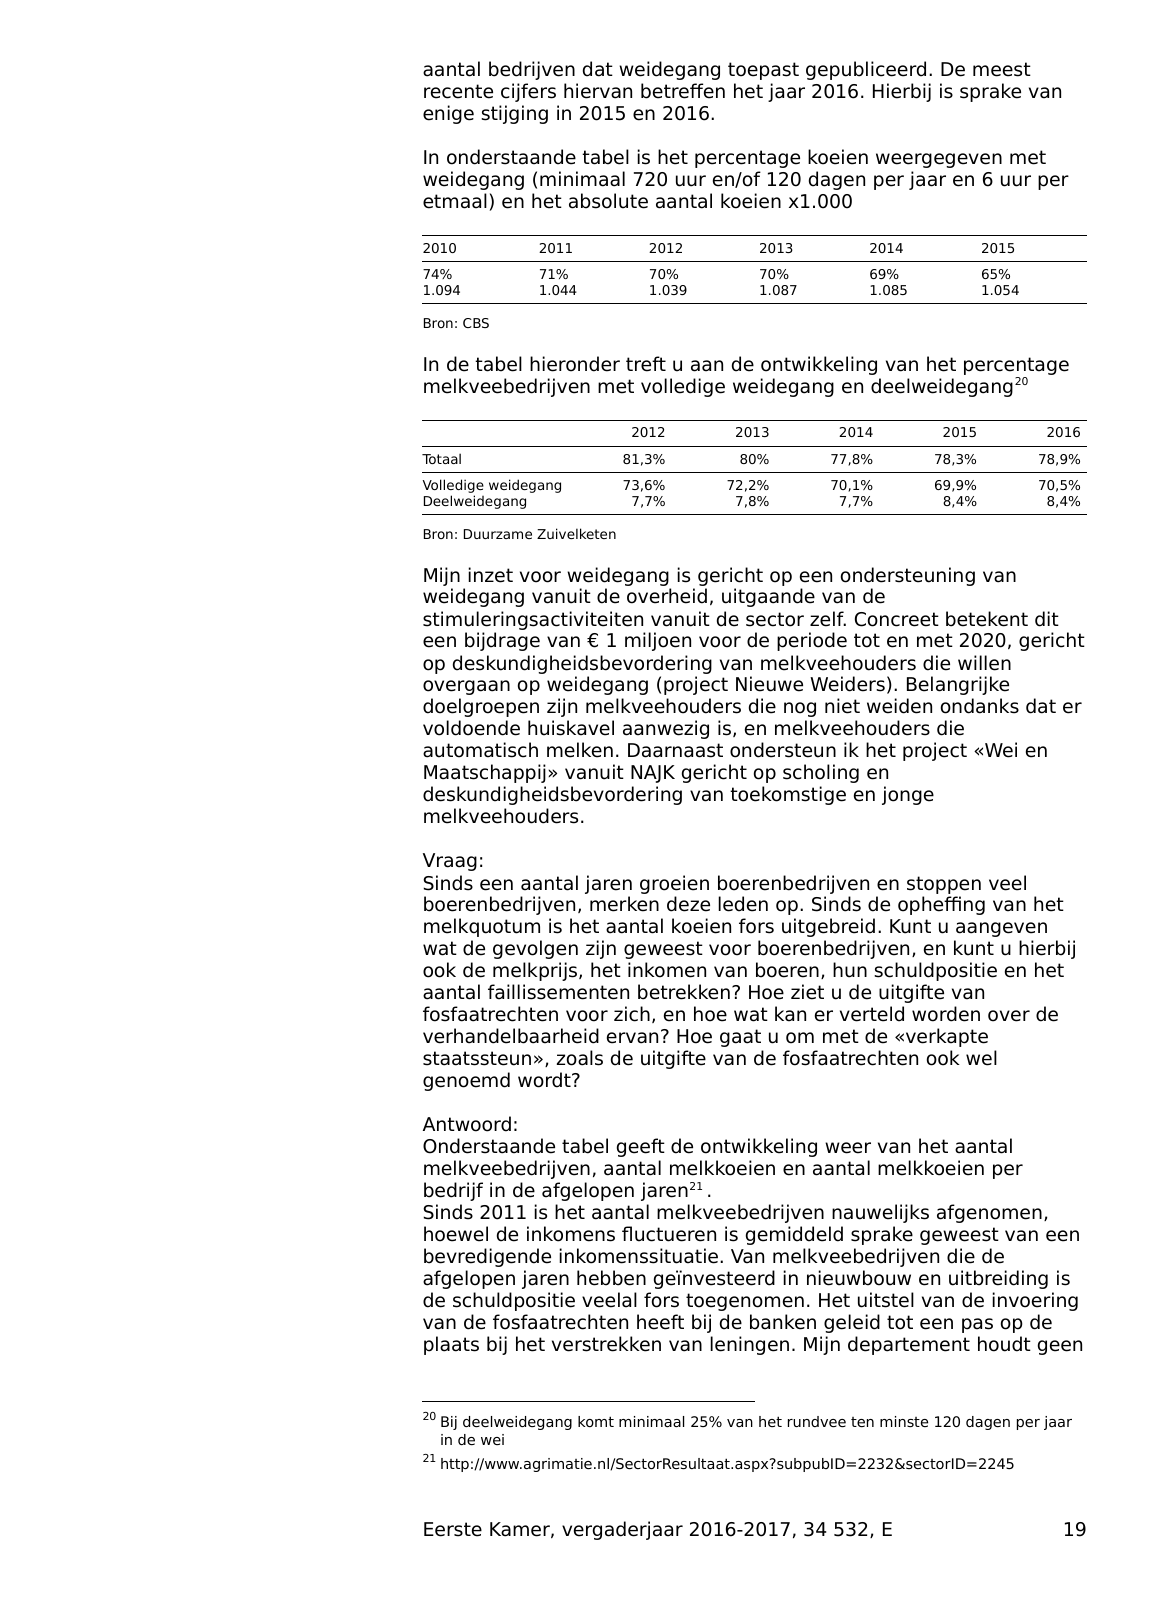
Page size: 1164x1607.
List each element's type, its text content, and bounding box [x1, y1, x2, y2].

table_cell 78,9% [983, 447, 1087, 472]
table_cell 70% [643, 262, 753, 283]
table_cell Deelweidegang [422, 493, 568, 514]
table_cell Bron: CBS [422, 304, 1087, 332]
table_cell Bron: Duurzame Zuivelketen [422, 515, 1087, 542]
text Vraag: [422, 850, 1087, 872]
table_header 2013 [671, 421, 775, 446]
table_cell 1.085 [863, 283, 975, 303]
table_header 2012 [643, 236, 753, 261]
table_cell Volledige weidegang [422, 473, 568, 493]
text Mijn inzet voor weidegang is gericht op een ondersteuning van weidegang vanuit de overheid, uitgaande van de stimuleringsactiviteiten vanuit de sector zelf. Concreet betekent dit een bijdrage van € 1 miljoen voor de periode tot en met 2020, gericht op deskundigheidsbevordering van melkveehouders die willen overgaan op weidegang (project Nieuwe Weiders). Belangrijke doelgroepen zijn melkveehouders die nog niet weiden ondanks dat er voldoende huiskavel aanwezig is, en melkveehouders die automatisch melken. Daarnaast ondersteun ik het project «Wei en Maatschappij» vanuit NAJK gericht op scholing en deskundigheidsbevordering van toekomstige en jonge melkveehouders. [422, 564, 1087, 828]
table_cell 1.054 [975, 283, 1087, 303]
table_cell 77,8% [775, 447, 879, 472]
table_header [422, 421, 568, 446]
table_cell 80% [671, 447, 775, 472]
table_header 2011 [533, 236, 643, 261]
table_cell Totaal [422, 447, 568, 472]
text Onderstaande tabel geeft de ontwikkeling weer van het aantal melkveebedrijven, aantal melkkoeien en aantal melkkoeien per bedrijf in de afgelopen jaren. [422, 1136, 1087, 1202]
table_cell 1.087 [753, 283, 863, 303]
table_cell 69% [863, 262, 975, 283]
table_cell 7,7% [775, 493, 879, 514]
table_cell 69,9% [879, 473, 983, 493]
text In de tabel hieronder treft u aan de ontwikkeling van het percentage melkveebedrijven met volledige weidegang en deelweidegang [422, 354, 1087, 398]
table_header 2015 [975, 236, 1087, 261]
table_cell 7,8% [671, 493, 775, 514]
table_cell 70% [753, 262, 863, 283]
table_cell 81,3% [568, 447, 671, 472]
table_cell 70,1% [775, 473, 879, 493]
table_header 2012 [568, 421, 671, 446]
text Bij deelweidegang komt minimaal 25% van het rundvee ten minste 120 dagen per jaar in de wei [422, 1410, 1087, 1449]
table_cell 65% [975, 262, 1087, 283]
text http://www.agrimatie.nl/SectorResultaat.aspx?subpubID=2232&sectorID=2245 [422, 1452, 1087, 1474]
table_cell 71% [533, 262, 643, 283]
table_cell 8,4% [879, 493, 983, 514]
table_cell 74% [422, 262, 532, 283]
text Sinds een aantal jaren groeien boerenbedrijven en stoppen veel boerenbedrijven, merken deze leden op. Sinds de opheffing van het melkquotum is het aantal koeien fors uitgebreid. Kunt u aangeven wat de gevolgen zijn geweest voor boerenbedrijven, en kunt u hierbij ook de melkprijs, het inkomen van boeren, hun schuldpositie en het aantal faillissementen betrekken? Hoe ziet u de uitgifte van fosfaatrechten voor zich, en hoe wat kan er verteld worden over de verhandelbaarheid ervan? Hoe gaat u om met de «verkapte staatssteun», zoals de uitgifte van de fosfaatrechten ook wel genoemd wordt? [422, 872, 1087, 1092]
table_cell 8,4% [983, 493, 1087, 514]
table_header 2013 [753, 236, 863, 261]
text Antwoord: [422, 1114, 1087, 1136]
table_cell 7,7% [568, 493, 671, 514]
table_header 2010 [422, 236, 532, 261]
table_cell 72,2% [671, 473, 775, 493]
table_header 2015 [879, 421, 983, 446]
table_cell 1.039 [643, 283, 753, 303]
table_cell 73,6% [568, 473, 671, 493]
table_header 2014 [863, 236, 975, 261]
table_header 2014 [775, 421, 879, 446]
table_cell 1.044 [533, 283, 643, 303]
text aantal bedrijven dat weidegang toepast gepubliceerd. De meest recente cijfers hiervan betreffen het jaar 2016. Hierbij is sprake van enige stijging in 2015 en 2016. [422, 59, 1087, 125]
table_cell 70,5% [983, 473, 1087, 493]
table_cell 78,3% [879, 447, 983, 472]
table_cell 1.094 [422, 283, 532, 303]
text Sinds 2011 is het aantal melkveebedrijven nauwelijks afgenomen, hoewel de inkomens fluctueren is gemiddeld sprake geweest van een bevredigende inkomenssituatie. Van melkveebedrijven die de afgelopen jaren hebben geïnvesteerd in nieuwbouw en uitbreiding is de schuldpositie veelal fors toegenomen. Het uitstel van de invoering van de fosfaatrechten heeft bij de banken geleid tot een pas op de plaats bij het verstrekken van leningen. Mijn departement houdt geen [422, 1202, 1087, 1356]
table_header 2016 [983, 421, 1087, 446]
text In onderstaande tabel is het percentage koeien weergegeven met weidegang (minimaal 720 uur en/of 120 dagen per jaar en 6 uur per etmaal) en het absolute aantal koeien x1.000 [422, 147, 1087, 213]
